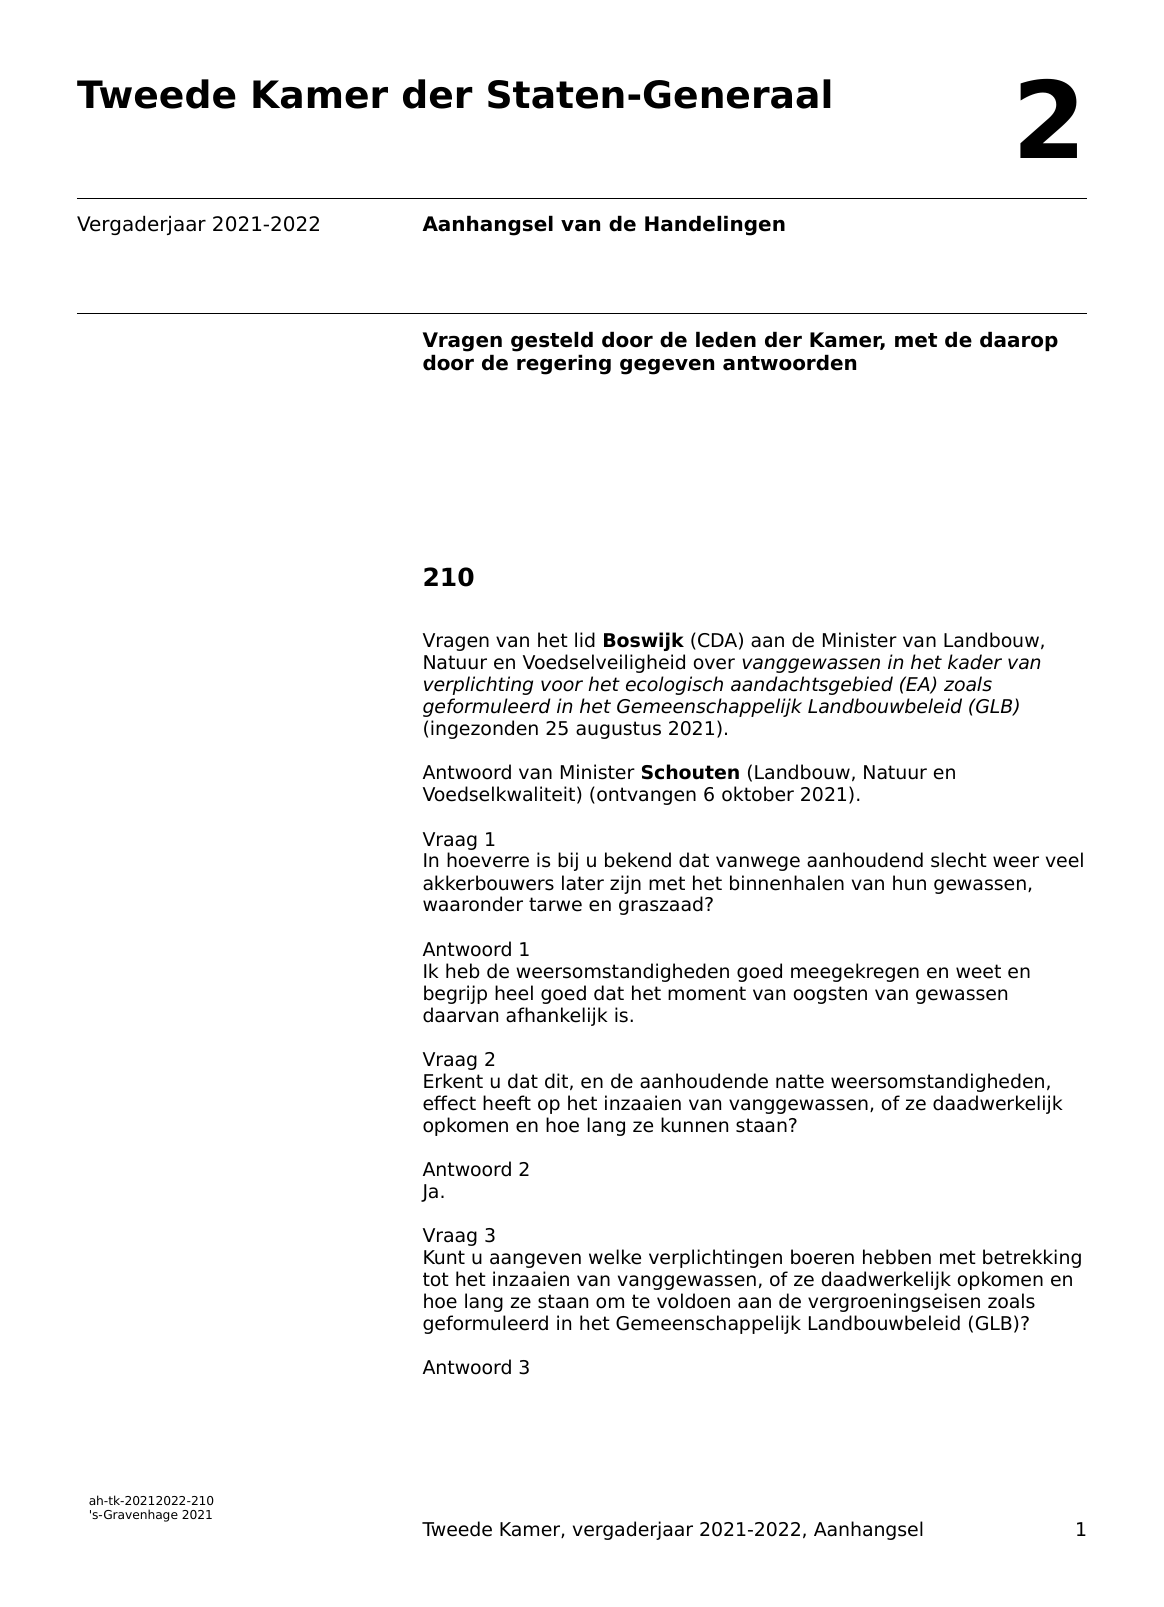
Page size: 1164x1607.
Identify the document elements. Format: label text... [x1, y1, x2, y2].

text Vraag 1 [422, 828, 1087, 850]
text In hoeverre is bij u bekend dat vanwege aanhoudend slecht weer veel akkerbouwers later zijn met het binnenhalen van hun gewassen, waaronder tarwe en graszaad? [422, 850, 1087, 916]
text 210 [422, 563, 1087, 592]
table_cell Vergaderjaar 2021-2022 [77, 199, 422, 313]
table_cell [77, 314, 422, 375]
table_cell Vragen gesteld door de leden der Kamer, met de daarop door de regering gegeven antwoorden [422, 314, 1087, 375]
text Kunt u aangeven welke verplichtingen boeren hebben met betrekking tot het inzaaien van vanggewassen, of ze daadwerkelijk opkomen en hoe lang ze staan om te voldoen aan de vergroeningseisen zoals geformuleerd in het Gemeenschappelijk Landbouwbeleid (GLB)? [422, 1247, 1087, 1335]
text Vraag 2 [422, 1049, 1087, 1071]
text Ik heb de weersomstandigheden goed meegekregen en weet en begrijp heel goed dat het moment van oogsten van gewassen daarvan afhankelijk is. [422, 961, 1087, 1026]
table_cell Aanhangsel van de Handelingen [422, 199, 1087, 313]
text Vragen van het lid Boswijk (CDA) aan de Minister van Landbouw, Natuur en Voedselveiligheid over vanggewassen in het kader van verplichting voor het ecologisch aandachtsgebied (EA) zoals geformuleerd in het Gemeenschappelijk Landbouwbeleid (GLB) (ingezonden 25 augustus 2021). [422, 630, 1087, 740]
text Antwoord 3 [422, 1357, 1087, 1379]
table_header 2 [886, 59, 1087, 198]
table_header Tweede Kamer der Staten-Generaal [77, 59, 886, 198]
text Ja. [422, 1181, 1087, 1203]
text ah-tk-20212022-210 [88, 1494, 323, 1508]
text Erkent u dat dit, en de aanhoudende natte weersomstandigheden, effect heeft op het inzaaien van vanggewassen, of ze daadwerkelijk opkomen en hoe lang ze kunnen staan? [422, 1071, 1087, 1137]
text Vraag 3 [422, 1225, 1087, 1247]
text Antwoord 2 [422, 1159, 1087, 1181]
text Antwoord van Minister Schouten (Landbouw, Natuur en Voedselkwaliteit) (ontvangen 6 oktober 2021). [422, 762, 1087, 806]
text Antwoord 1 [422, 938, 1087, 961]
text 's-Gravenhage 2021 [88, 1508, 323, 1522]
